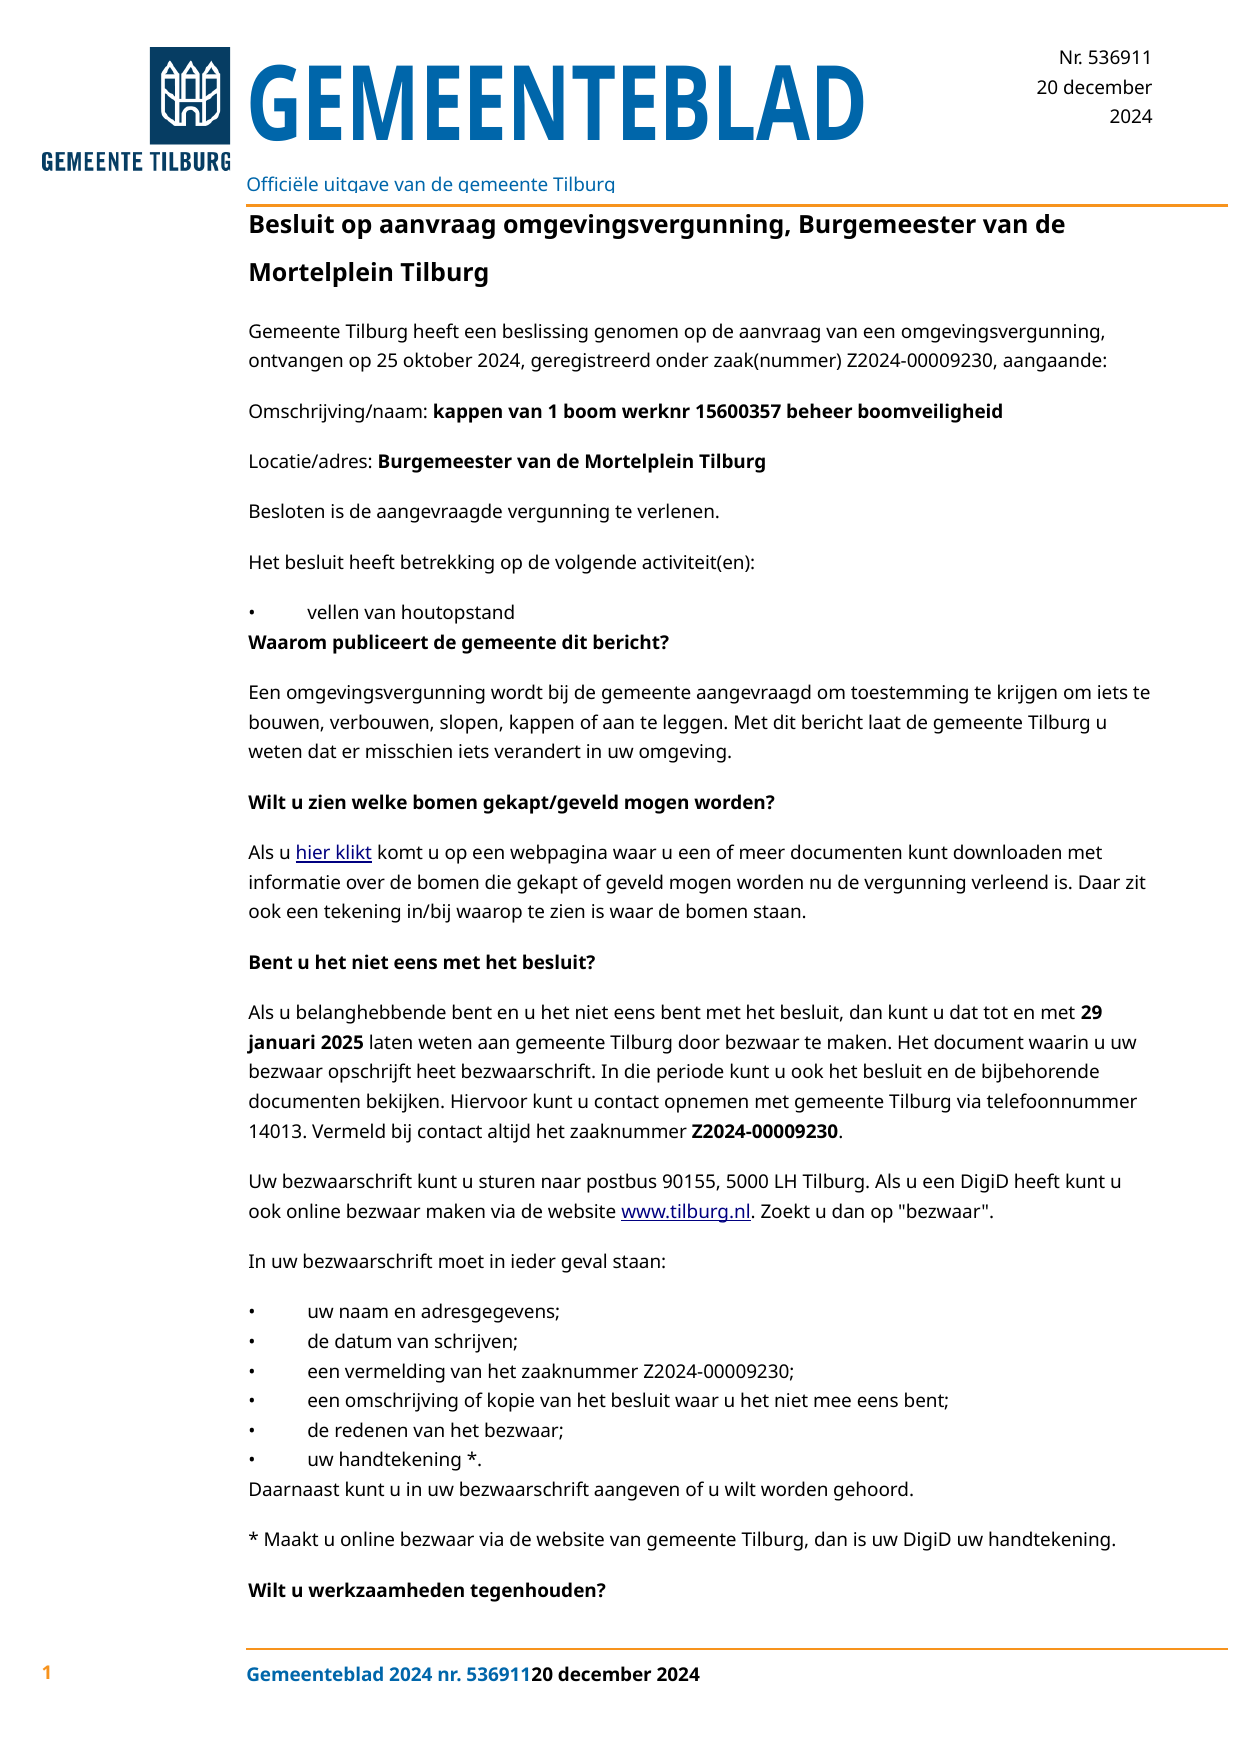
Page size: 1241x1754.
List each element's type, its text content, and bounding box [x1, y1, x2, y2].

text Als u hier klikt komt u op een webpagina waar u een of meer documenten kunt downloaden met informatie over de bomen die gekapt of geveld mogen worden nu de vergunning verleend is. Daar zit ook een tekening in/bij waarop te zien is waar de bomen staan. [248, 839, 1152, 924]
text Wilt u werkzaamheden tegenhouden? [248, 1577, 1152, 1603]
text Besloten is de aangevraagde vergunning te verlenen. [248, 499, 1152, 524]
list uw handtekening *. [248, 1447, 1152, 1472]
text Als u belanghebbende bent en u het niet eens bent met het besluit, dan kunt u dat tot en met 29 januari 2025 laten weten aan gemeente Tilburg door bezwaar te maken. Het document waarin u uw bezwaar opschrijft heet bezwaarschrift. In die periode kunt u ook het besluit en de bijbehorende documenten bekijken. Hiervoor kunt u contact opnemen met gemeente Tilburg via telefoonnummer 14013. Vermeld bij contact altijd het zaaknummer Z2024-00009230. [248, 999, 1152, 1144]
list uw naam en adresgegevens; [248, 1299, 1152, 1324]
text Omschrijving/naam: kappen van 1 boom werknr 15600357 beheer boomveiligheid [248, 398, 1152, 424]
list een vermelding van het zaaknummer Z2024-00009230; [248, 1358, 1152, 1384]
picture [41, 47, 231, 172]
text In uw bezwaarschrift moet in ieder geval staan: [248, 1248, 1152, 1274]
text Een omgevingsvergunning wordt bij de gemeente aangevraagd om toestemming te krijgen om iets te bouwen, verbouwen, slopen, kappen of aan te leggen. Met dit bericht laat de gemeente Tilburg u weten dat er misschien iets verandert in uw omgeving. [248, 679, 1152, 764]
list de redenen van het bezwaar; [248, 1417, 1152, 1443]
text Besluit op aanvraag omgevingsvergunning, Burgemeester van de Mortelplein Tilburg [248, 207, 1152, 288]
text Bent u het niet eens met het besluit? [248, 949, 1152, 975]
text Waarom publiceert de gemeente dit bericht? [248, 629, 1152, 655]
text * Maakt u online bezwaar via de website van gemeente Tilburg, dan is uw DigiD uw handtekening. [248, 1527, 1152, 1552]
text Het besluit heeft betrekking op de volgende activiteit(en): [248, 549, 1152, 575]
text Wilt u zien welke bomen gekapt/geveld mogen worden? [248, 789, 1152, 815]
list vellen van houtopstand [248, 599, 1152, 625]
list de datum van schrijven; [248, 1328, 1152, 1354]
text Locatie/adres: Burgemeester van de Mortelplein Tilburg [248, 448, 1152, 474]
text Gemeente Tilburg heeft een beslissing genomen op de aanvraag van een omgevingsvergunning, ontvangen op 25 oktober 2024, geregistreerd onder zaak(nummer) Z2024-00009230, aangaande: [248, 318, 1152, 373]
text Uw bezwaarschrift kunt u sturen naar postbus 90155, 5000 LH Tilburg. Als u een DigiD heeft kunt u ook online bezwaar maken via de website www.tilburg.nl. Zoekt u dan op "bezwaar". [248, 1168, 1152, 1224]
text Daarnaast kunt u in uw bezwaarschrift aangeven of u wilt worden gehoord. [248, 1476, 1152, 1502]
list een omschrijving of kopie van het besluit waar u het niet mee eens bent; [248, 1387, 1152, 1413]
